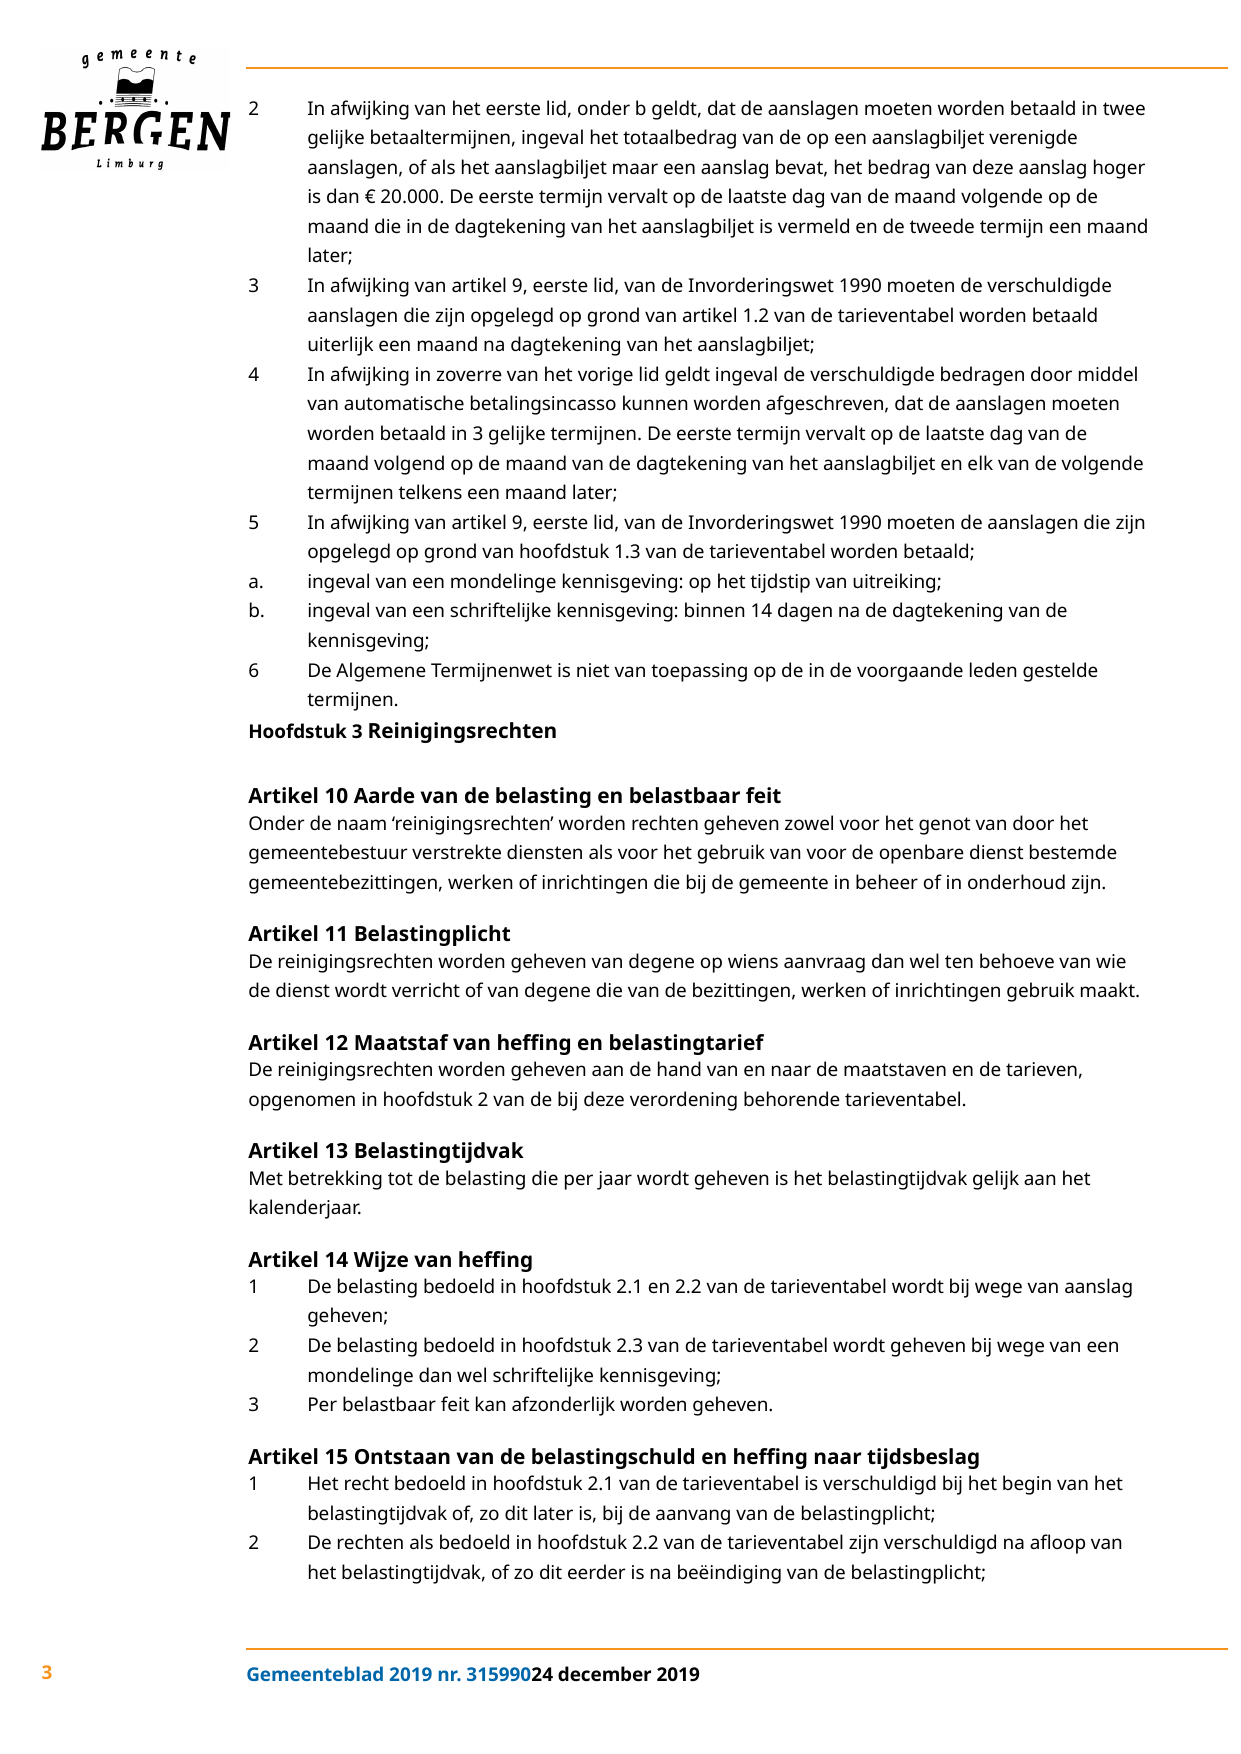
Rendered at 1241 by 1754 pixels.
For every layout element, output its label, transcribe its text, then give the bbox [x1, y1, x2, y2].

list De belasting bedoeld in hoofdstuk 2.1 en 2.2 van de tarieventabel wordt bij wege van aanslag geheven; [248, 1273, 1152, 1328]
text Artikel 14 Wijze van heffing [248, 1245, 1152, 1273]
list In afwijking van artikel 9, eerste lid, van de Invorderingswet 1990 moeten de verschuldigde aanslagen die zijn opgelegd op grond van artikel 1.2 van de tarieventabel worden betaald uiterlijk een maand na dagtekening van het aanslagbiljet; [248, 272, 1152, 357]
picture [41, 47, 231, 172]
text Met betrekking tot de belasting die per jaar wordt geheven is het belastingtijdvak gelijk aan het kalenderjaar. [248, 1165, 1152, 1220]
text Artikel 10 Aarde van de belasting en belastbaar feit [248, 781, 1152, 810]
text Artikel 13 Belastingtijdvak [248, 1136, 1152, 1165]
text Artikel 12 Maatstaf van heffing en belastingtarief [248, 1028, 1152, 1056]
list Het recht bedoeld in hoofdstuk 2.1 van de tarieventabel is verschuldigd bij het begin van het belastingtijdvak of, zo dit later is, bij de aanvang van de belastingplicht; [248, 1470, 1152, 1526]
text Artikel 11 Belastingplicht [248, 919, 1152, 948]
list Per belastbaar feit kan afzonderlijk worden geheven. [248, 1391, 1152, 1417]
list In afwijking in zoverre van het vorige lid geldt ingeval de verschuldigde bedragen door middel van automatische betalingsincasso kunnen worden afgeschreven, dat de aanslagen moeten worden betaald in 3 gelijke termijnen. De eerste termijn vervalt op de laatste dag van de maand volgend op de maand van de dagtekening van het aanslagbiljet en elk van de volgende termijnen telkens een maand later; [248, 361, 1152, 505]
list ingeval van een schriftelijke kennisgeving: binnen 14 dagen na de dagtekening van de kennisgeving; [248, 598, 1152, 653]
list ingeval van een mondelinge kennisgeving: op het tijdstip van uitreiking; [248, 568, 1152, 594]
list De belasting bedoeld in hoofdstuk 2.3 van de tarieventabel wordt geheven bij wege van een mondelinge dan wel schriftelijke kennisgeving; [248, 1332, 1152, 1388]
list De Algemene Termijnenwet is niet van toepassing op de in de voorgaande leden gestelde termijnen. [248, 657, 1152, 712]
text Onder de naam ‘reinigingsrechten’ worden rechten geheven zowel voor het genot van door het gemeentebestuur verstrekte diensten als voor het gebruik van voor de openbare dienst bestemde gemeentebezittingen, werken of inrichtingen die bij de gemeente in beheer of in onderhoud zijn. [248, 810, 1152, 895]
text De reinigingsrechten worden geheven aan de hand van en naar de maatstaven en de tarieven, opgenomen in hoofdstuk 2 van de bij deze verordening behorende tarieventabel. [248, 1056, 1152, 1112]
list In afwijking van het eerste lid, onder b geldt, dat de aanslagen moeten worden betaald in twee gelijke betaaltermijnen, ingeval het totaalbedrag van de op een aanslagbiljet verenigde aanslagen, of als het aanslagbiljet maar een aanslag bevat, het bedrag van deze aanslag hoger is dan € 20.000. De eerste termijn vervalt op de laatste dag van de maand volgende op de maand die in de dagtekening van het aanslagbiljet is vermeld en de tweede termijn een maand later; [248, 95, 1152, 268]
list In afwijking van artikel 9, eerste lid, van de Invorderingswet 1990 moeten de aanslagen die zijn opgelegd op grond van hoofdstuk 1.3 van de tarieventabel worden betaald; [248, 509, 1152, 564]
list De rechten als bedoeld in hoofdstuk 2.2 van de tarieventabel zijn verschuldigd na afloop van het belastingtijdvak, of zo dit eerder is na beëindiging van de belastingplicht; [248, 1529, 1152, 1585]
text Artikel 15 Ontstaan van de belastingschuld en heffing naar tijdsbeslag [248, 1442, 1152, 1470]
text De reinigingsrechten worden geheven van degene op wiens aanvraag dan wel ten behoeve van wie de dienst wordt verricht of van degene die van de bezittingen, werken of inrichtingen gebruik maakt. [248, 948, 1152, 1003]
text Hoofdstuk 3 Reinigingsrechten [248, 716, 1152, 744]
